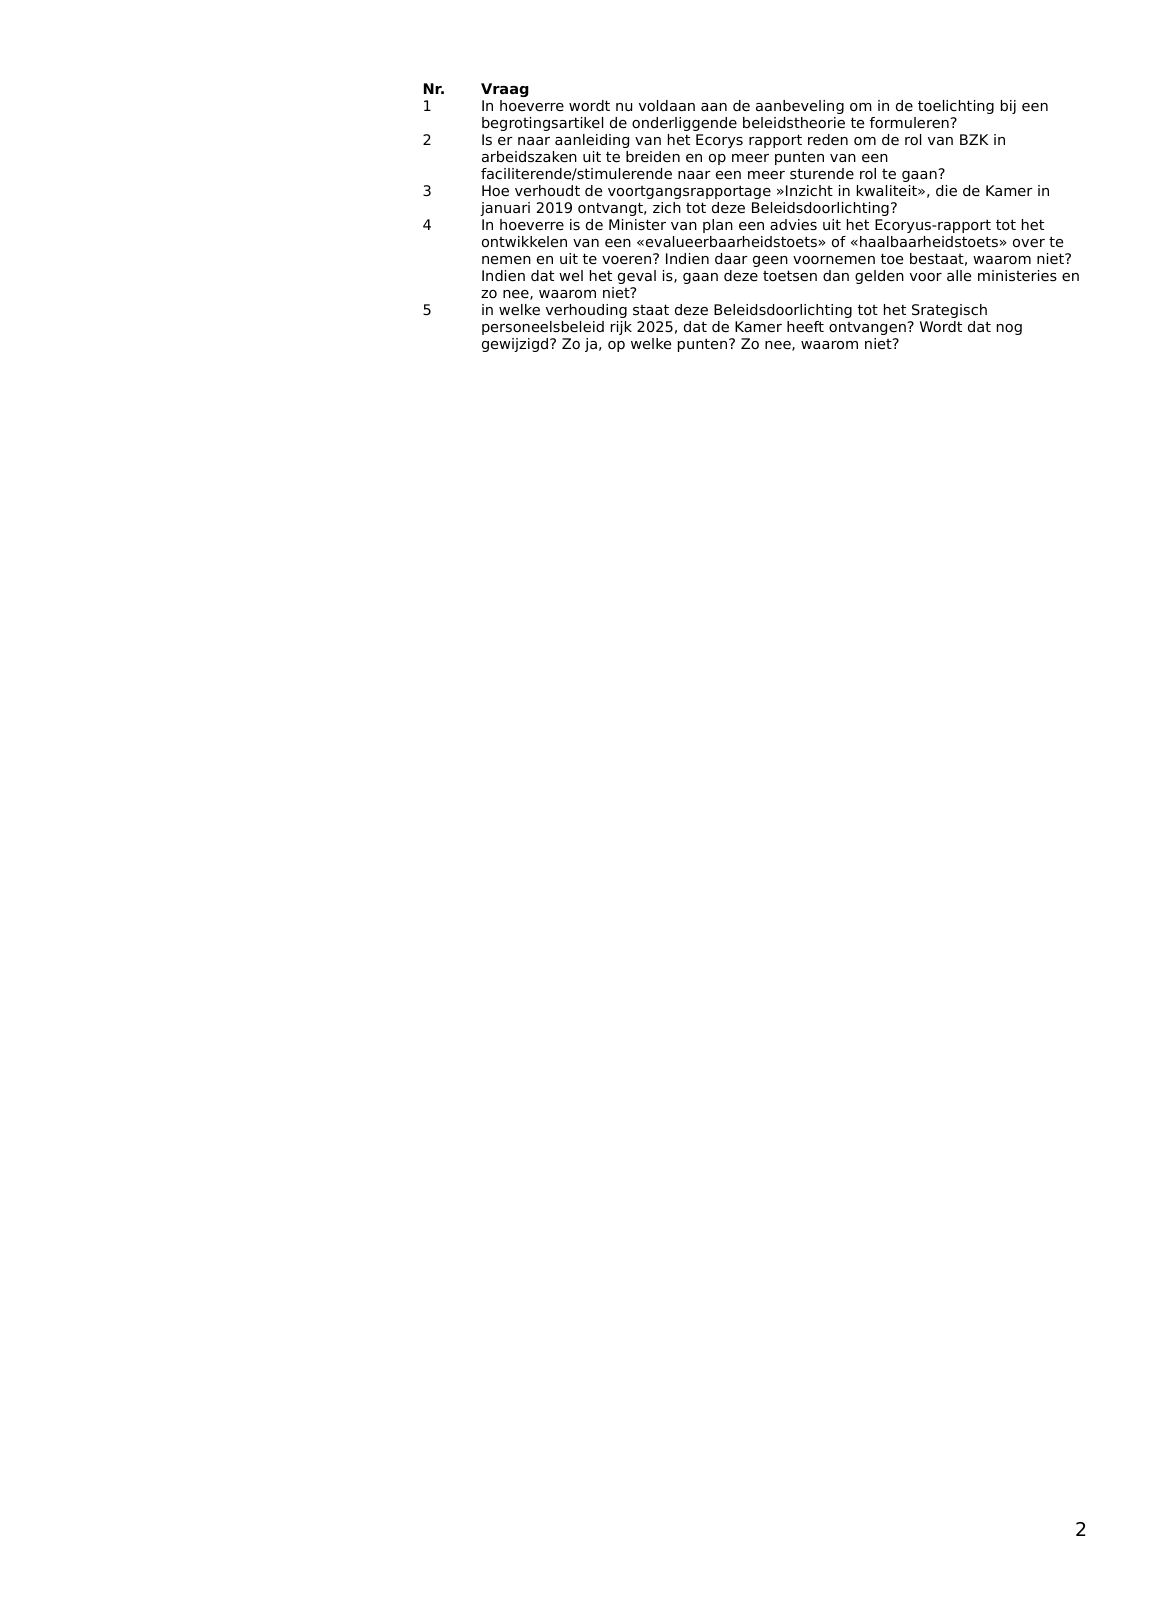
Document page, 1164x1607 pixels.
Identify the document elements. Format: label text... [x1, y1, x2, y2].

table_cell 3 [422, 183, 475, 217]
table_cell Is er naar aanleiding van het Ecorys rapport reden om de rol van BZK in arbeidszaken uit te breiden en op meer punten van een faciliterende/stimulerende naar een meer sturende rol te gaan? [475, 132, 1087, 183]
table_cell in welke verhouding staat deze Beleidsdoorlichting tot het Srategisch personeelsbeleid rijk 2025, dat de Kamer heeft ontvangen? Wordt dat nog gewijzigd? Zo ja, op welke punten? Zo nee, waarom niet? [475, 302, 1087, 353]
table_header Nr. [422, 81, 475, 98]
table_cell 4 [422, 217, 475, 302]
table_cell 2 [422, 132, 475, 183]
table_cell In hoeverre is de Minister van plan een advies uit het Ecoryus-rapport tot het ontwikkelen van een «evalueerbaarheidstoets» of «haalbaarheidstoets» over te nemen en uit te voeren? Indien daar geen voornemen toe bestaat, waarom niet? Indien dat wel het geval is, gaan deze toetsen dan gelden voor alle ministeries en zo nee, waarom niet? [475, 217, 1087, 302]
table_cell 5 [422, 302, 475, 353]
table_cell Hoe verhoudt de voortgangsrapportage »Inzicht in kwaliteit», die de Kamer in januari 2019 ontvangt, zich tot deze Beleidsdoorlichting? [475, 183, 1087, 217]
table_header Vraag [475, 81, 1087, 98]
table_cell In hoeverre wordt nu voldaan aan de aanbeveling om in de toelichting bij een begrotingsartikel de onderliggende beleidstheorie te formuleren? [475, 98, 1087, 132]
table_cell 1 [422, 98, 475, 132]
